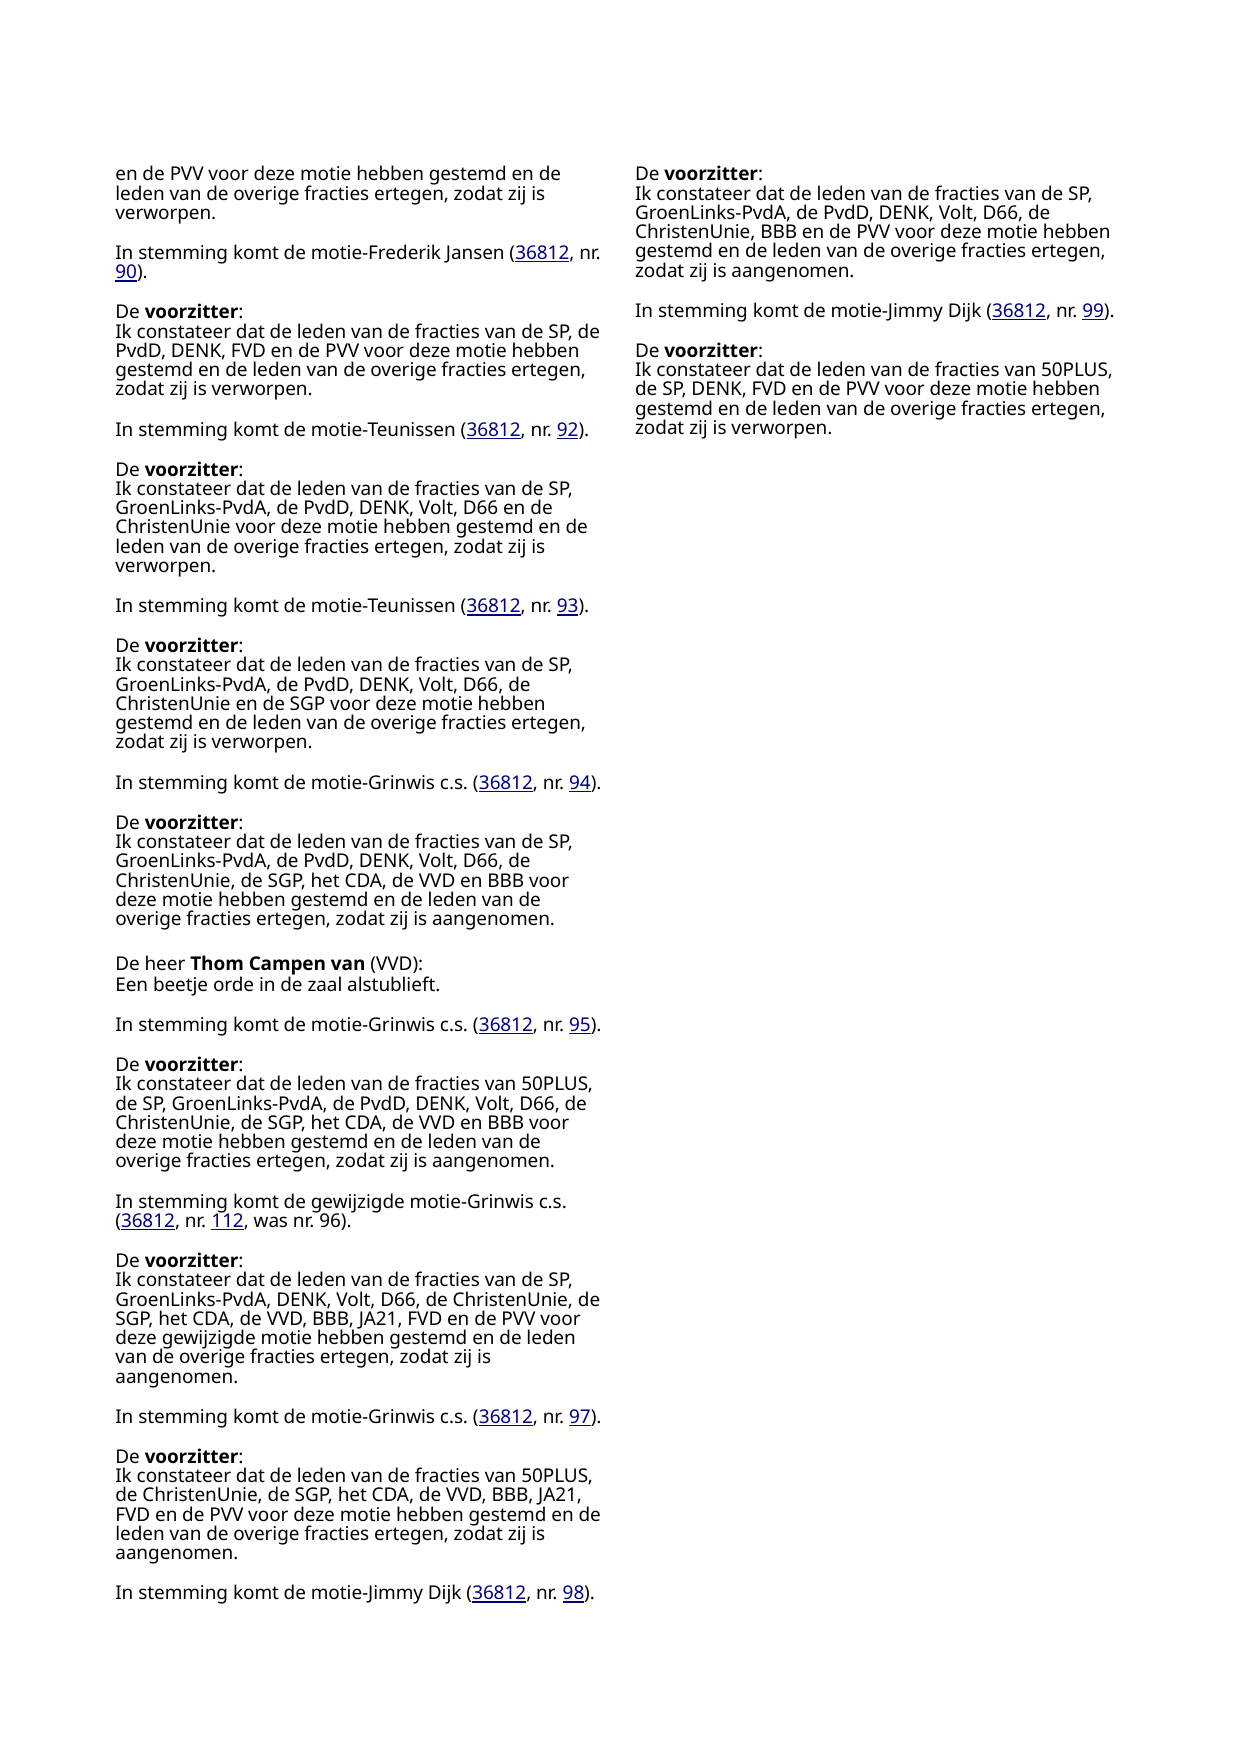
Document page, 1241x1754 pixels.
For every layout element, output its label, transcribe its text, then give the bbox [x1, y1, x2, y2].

text De voorzitter: [635, 342, 1125, 361]
text In stemming komt de motie-Grinwis c.s. (36812, nr. 95). [115, 1016, 605, 1035]
text In stemming komt de motie-Teunissen (36812, nr. 93). [115, 597, 605, 616]
text In stemming komt de motie-Teunissen (36812, nr. 92). [115, 421, 605, 440]
text In stemming komt de motie-Jimmy Dijk (36812, nr. 98). [115, 1584, 605, 1603]
text De voorzitter: [115, 637, 605, 656]
text In stemming komt de motie-Grinwis c.s. (36812, nr. 94). [115, 774, 605, 793]
text Ik constateer dat de leden van de fracties van 50PLUS, de SP, GroenLinks-PvdA, de PvdD, DENK, Volt, D66, de ChristenUnie, de SGP, het CDA, de VVD en BBB voor deze motie hebben gestemd en de leden van de overige fracties ertegen, zodat zij is aangenomen. [115, 1075, 605, 1172]
text In stemming komt de gewijzigde motie-Grinwis c.s. (36812, nr. 112, was nr. 96). [115, 1193, 605, 1231]
text De voorzitter: [115, 1448, 605, 1467]
text Ik constateer dat de leden van de fracties van 50PLUS, de SP, DENK, FVD en de PVV voor deze motie hebben gestemd en de leden van de overige fracties ertegen, zodat zij is verworpen. [635, 361, 1125, 438]
text Ik constateer dat de leden van de fracties van de SP, GroenLinks-PvdA, de PvdD, DENK, Volt, D66, de ChristenUnie, de SGP, het CDA, de VVD en BBB voor deze motie hebben gestemd en de leden van de overige fracties ertegen, zodat zij is aangenomen. [115, 833, 605, 929]
text De voorzitter: [115, 814, 605, 833]
text Ik constateer dat de leden van de fracties van de SP, de PvdD, DENK, FVD en de PVV voor deze motie hebben gestemd en de leden van de overige fracties ertegen, zodat zij is verworpen. [115, 323, 605, 400]
text Ik constateer dat de leden van de fracties van de SP, GroenLinks-PvdA, de PvdD, DENK, Volt, D66 en de ChristenUnie voor deze motie hebben gestemd en de leden van de overige fracties ertegen, zodat zij is verworpen. [115, 480, 605, 576]
text In stemming komt de motie-Frederik Jansen (36812, nr. 90). [115, 244, 605, 282]
text Ik constateer dat de leden van de fracties van de SP, GroenLinks-PvdA, DENK, Volt, D66, de ChristenUnie, de SGP, het CDA, de VVD, BBB, JA21, FVD en de PVV voor deze gewijzigde motie hebben gestemd en de leden van de overige fracties ertegen, zodat zij is aangenomen. [115, 1271, 605, 1387]
text In stemming komt de motie-Jimmy Dijk (36812, nr. 99). [635, 302, 1125, 321]
text en de PVV voor deze motie hebben gestemd en de leden van de overige fracties ertegen, zodat zij is verworpen. [115, 165, 605, 223]
text Een beetje orde in de zaal alstublieft. [115, 976, 605, 995]
text De voorzitter: [115, 1056, 605, 1075]
text In stemming komt de motie-Grinwis c.s. (36812, nr. 97). [115, 1408, 605, 1427]
text Ik constateer dat de leden van de fracties van de SP, GroenLinks-PvdA, de PvdD, DENK, Volt, D66, de ChristenUnie en de SGP voor deze motie hebben gestemd en de leden van de overige fracties ertegen, zodat zij is verworpen. [115, 656, 605, 753]
text Ik constateer dat de leden van de fracties van de SP, GroenLinks-PvdA, de PvdD, DENK, Volt, D66, de ChristenUnie, BBB en de PVV voor deze motie hebben gestemd en de leden van de overige fracties ertegen, zodat zij is aangenomen. [635, 184, 1125, 281]
text De voorzitter: [635, 165, 1125, 184]
text De voorzitter: [115, 303, 605, 323]
text De voorzitter: [115, 461, 605, 480]
text De heer Thom Campen van (VVD): [115, 950, 605, 976]
text De voorzitter: [115, 1252, 605, 1271]
text Ik constateer dat de leden van de fracties van 50PLUS, de ChristenUnie, de SGP, het CDA, de VVD, BBB, JA21, FVD en de PVV voor deze motie hebben gestemd en de leden van de overige fracties ertegen, zodat zij is aangenomen. [115, 1467, 605, 1563]
